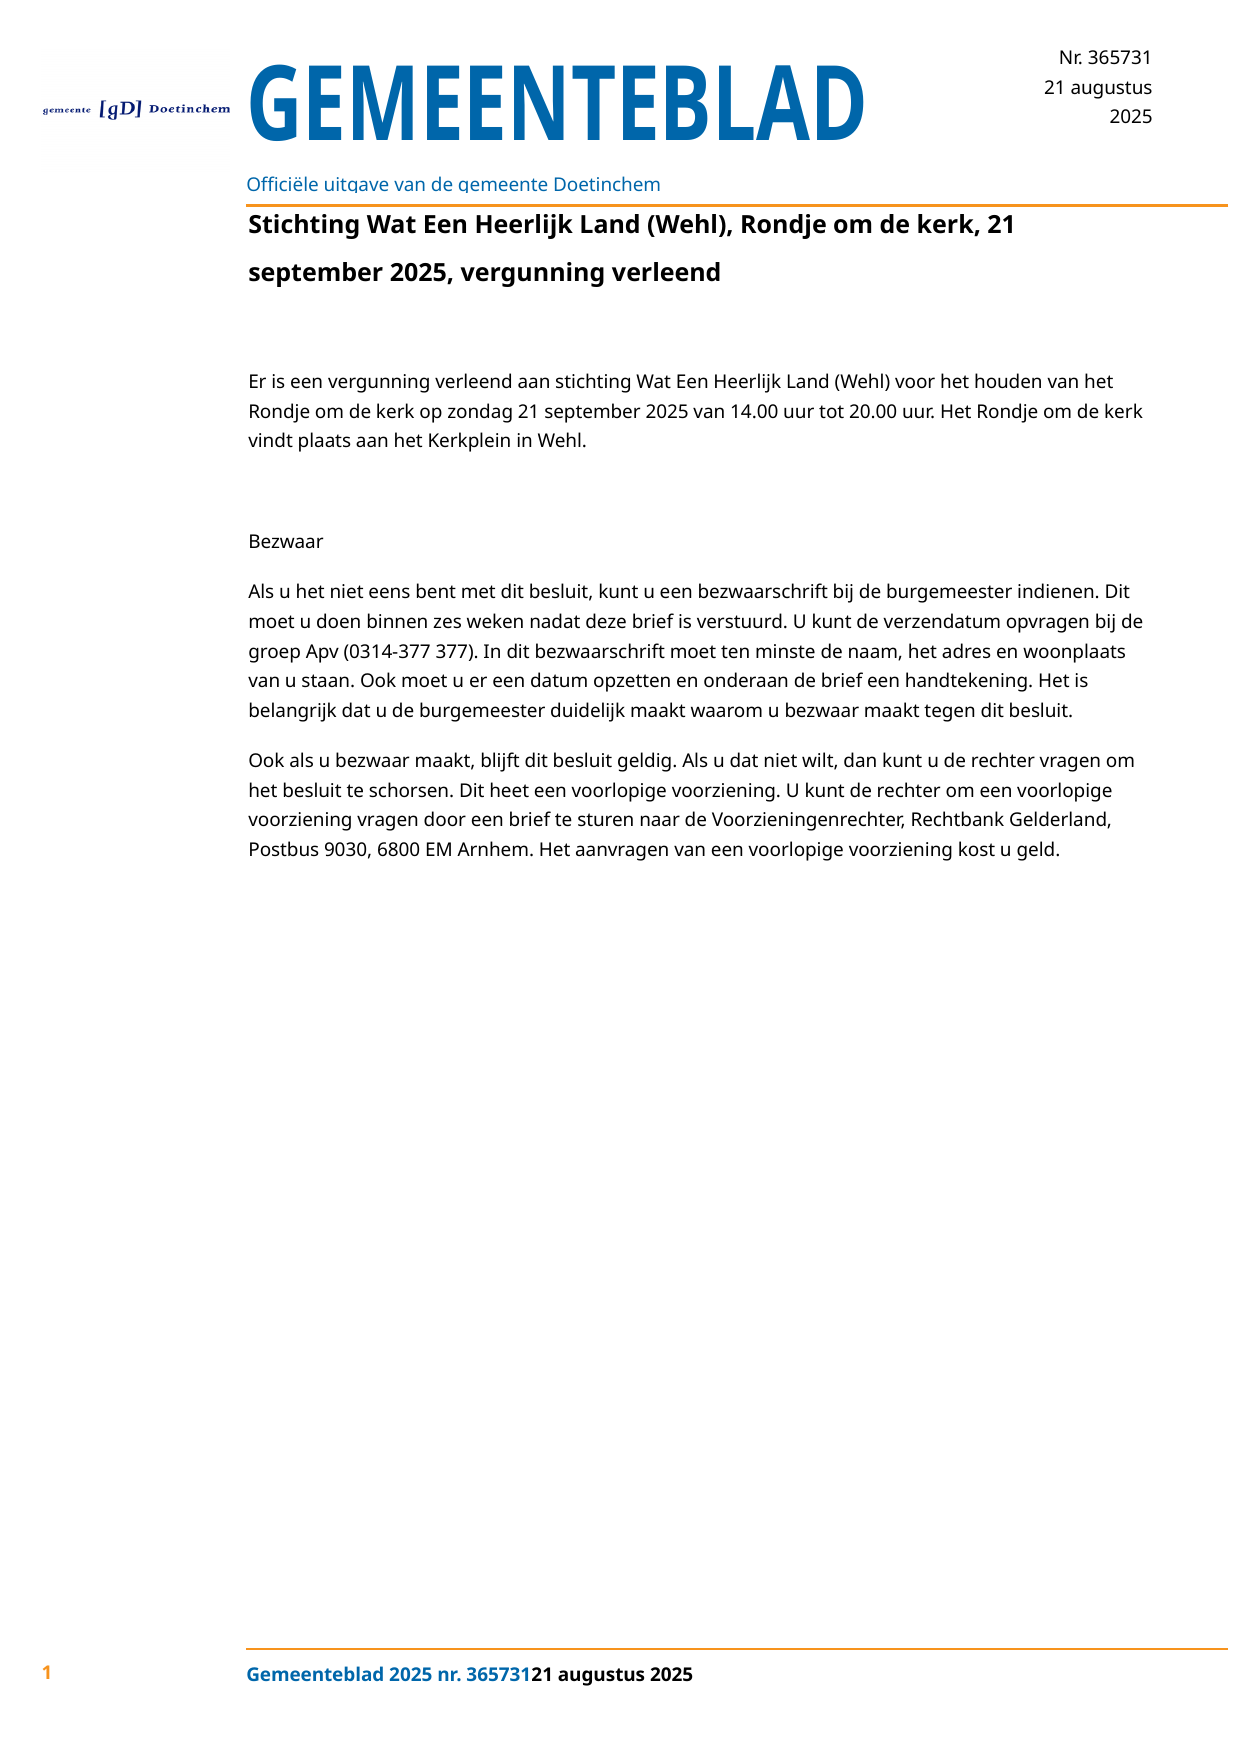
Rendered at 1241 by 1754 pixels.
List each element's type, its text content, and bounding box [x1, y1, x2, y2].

text Ook als u bezwaar maakt, blijft dit besluit geldig. Als u dat niet wilt, dan kunt u de rechter vragen om het besluit te schorsen. Dit heet een voorlopige voorziening. U kunt de rechter om een voorlopige voorziening vragen door een brief te sturen naar de Voorzieningenrechter, Rechtbank Gelderland, Postbus 9030, 6800 EM Arnhem. Het aanvragen van een voorlopige voorziening kost u geld. [248, 747, 1152, 862]
text Als u het niet eens bent met dit besluit, kunt u een bezwaarschrift bij de burgemeester indienen. Dit moet u doen binnen zes weken nadat deze brief is verstuurd. U kunt de verzendatum opvragen bij de groep Apv (0314-377 377). In dit bezwaarschrift moet ten minste de naam, het adres en woonplaats van u staan. Ook moet u er een datum opzetten en onderaan de brief een handtekening. Het is belangrijk dat u de burgemeester duidelijk maakt waarom u bezwaar maakt tegen dit besluit. [248, 579, 1152, 723]
text Stichting Wat Een Heerlijk Land (Wehl), Rondje om de kerk, 21 september 2025, vergunning verleend [248, 207, 1152, 288]
picture [41, 47, 231, 172]
text Er is een vergunning verleend aan stichting Wat Een Heerlijk Land (Wehl) voor het houden van het Rondje om de kerk op zondag 21 september 2025 van 14.00 uur tot 20.00 uur. Het Rondje om de kerk vindt plaats aan het Kerkplein in Wehl. [248, 368, 1152, 453]
text Bezwaar [248, 528, 1152, 554]
